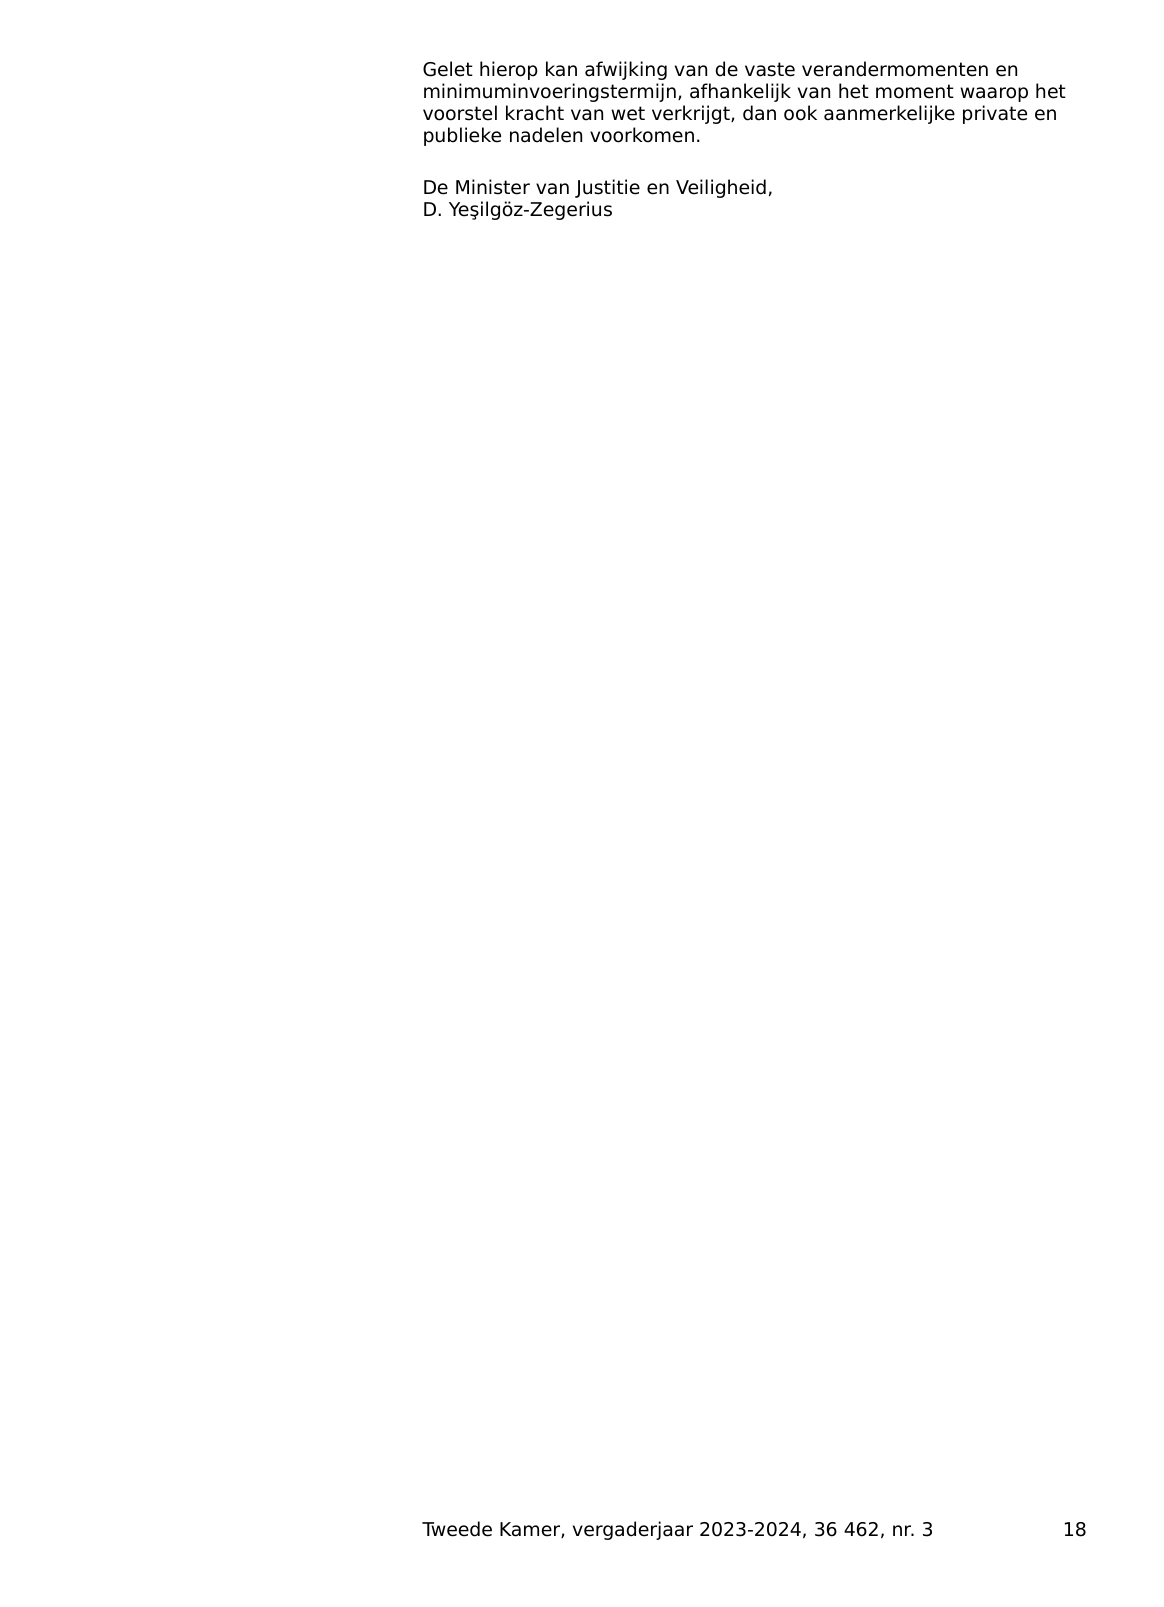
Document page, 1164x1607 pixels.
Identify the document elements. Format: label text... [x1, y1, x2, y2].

text Gelet hierop kan afwijking van de vaste verandermomenten en minimuminvoeringstermijn, afhankelijk van het moment waarop het voorstel kracht van wet verkrijgt, dan ook aanmerkelijke private en publieke nadelen voorkomen. [422, 59, 1087, 147]
text De Minister van Justitie en Veiligheid, D. Yeşilgöz-Zegerius [422, 177, 1087, 221]
